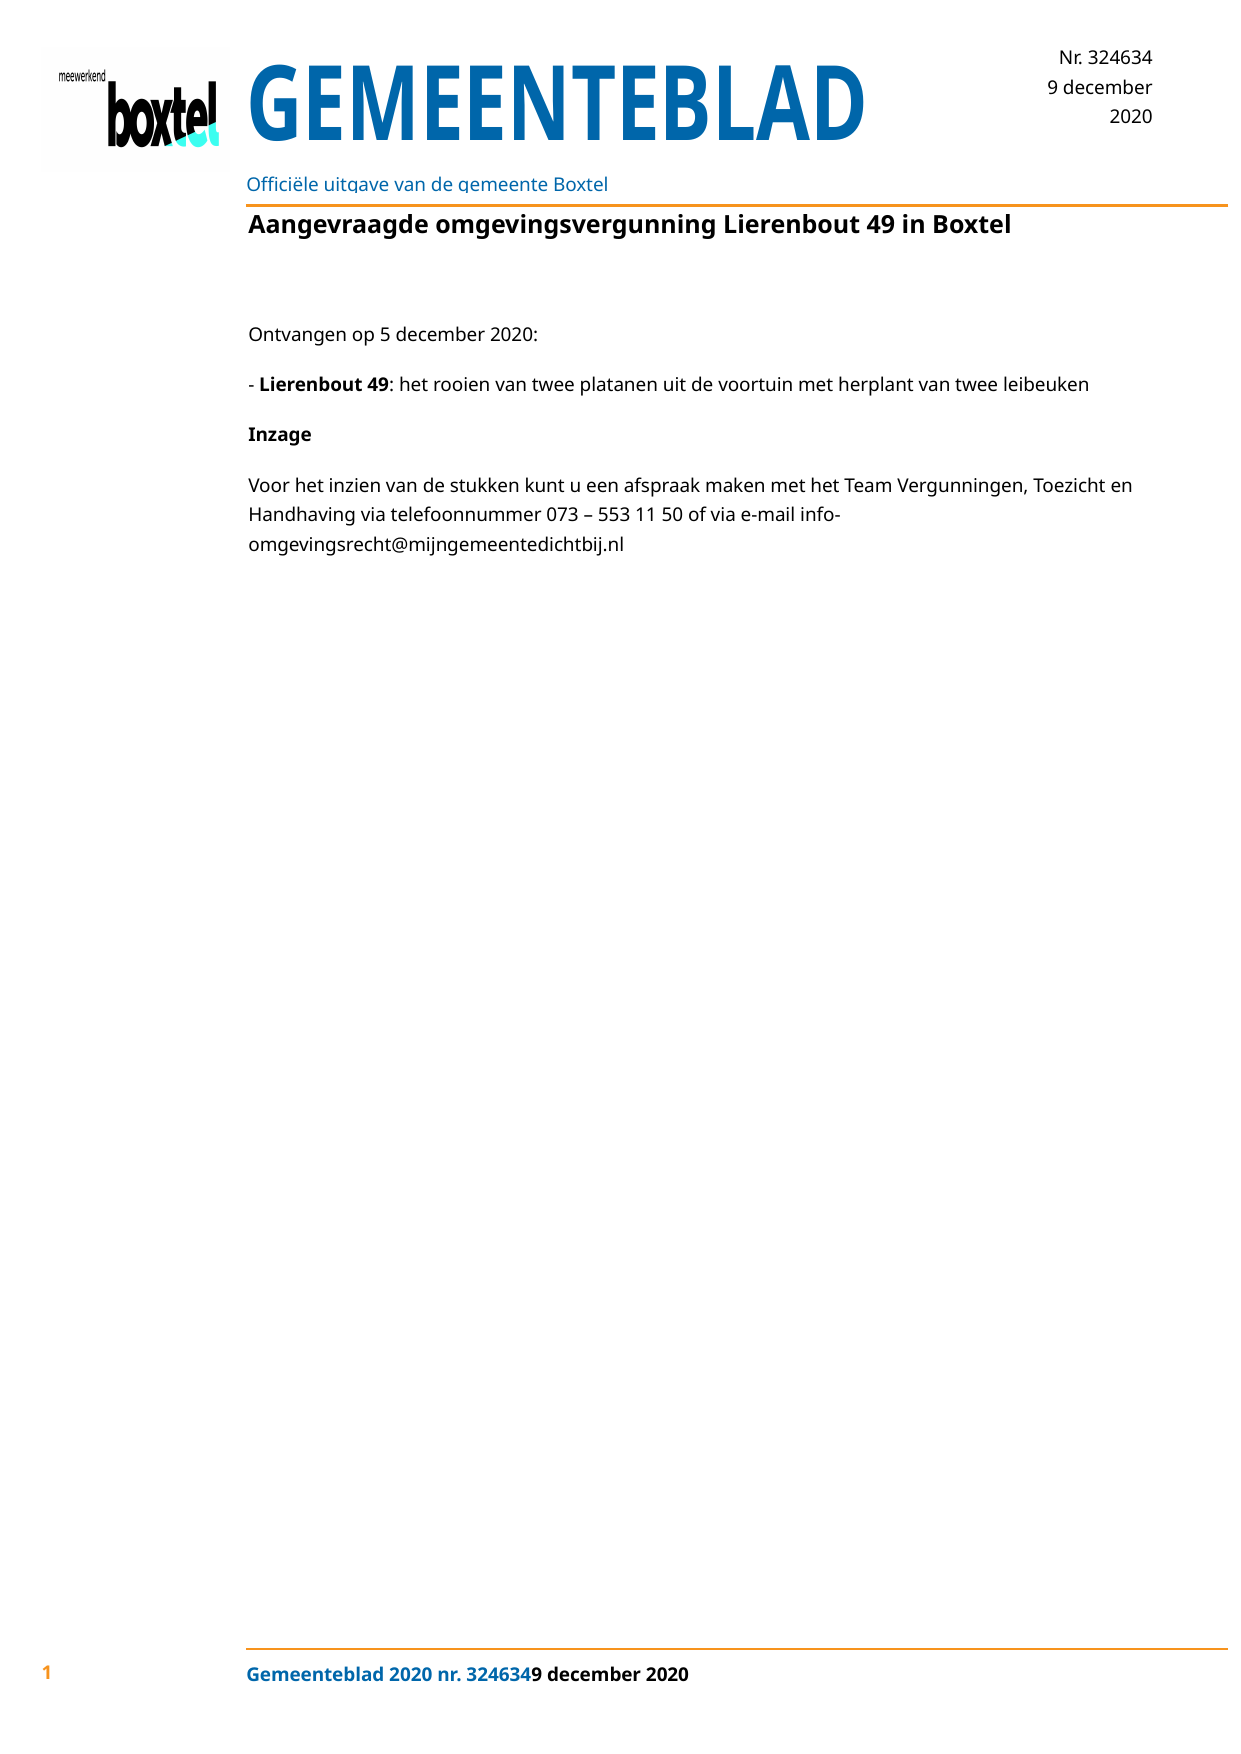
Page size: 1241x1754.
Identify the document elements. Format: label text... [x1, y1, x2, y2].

text Voor het inzien van de stukken kunt u een afspraak maken met het Team Vergunningen, Toezicht en Handhaving via telefoonnummer 073 – 553 11 50 of via e-mail info-omgevingsrecht@mijngemeentedichtbij.nl [248, 472, 1152, 557]
text - Lierenbout 49: het rooien van twee platanen uit de voortuin met herplant van twee leibeuken [248, 371, 1152, 397]
text Ontvangen op 5 december 2020: [248, 321, 1152, 346]
text Aangevraagde omgevingsvergunning Lierenbout 49 in Boxtel [248, 207, 1152, 241]
text Inzage [248, 422, 1152, 447]
picture [41, 47, 231, 172]
